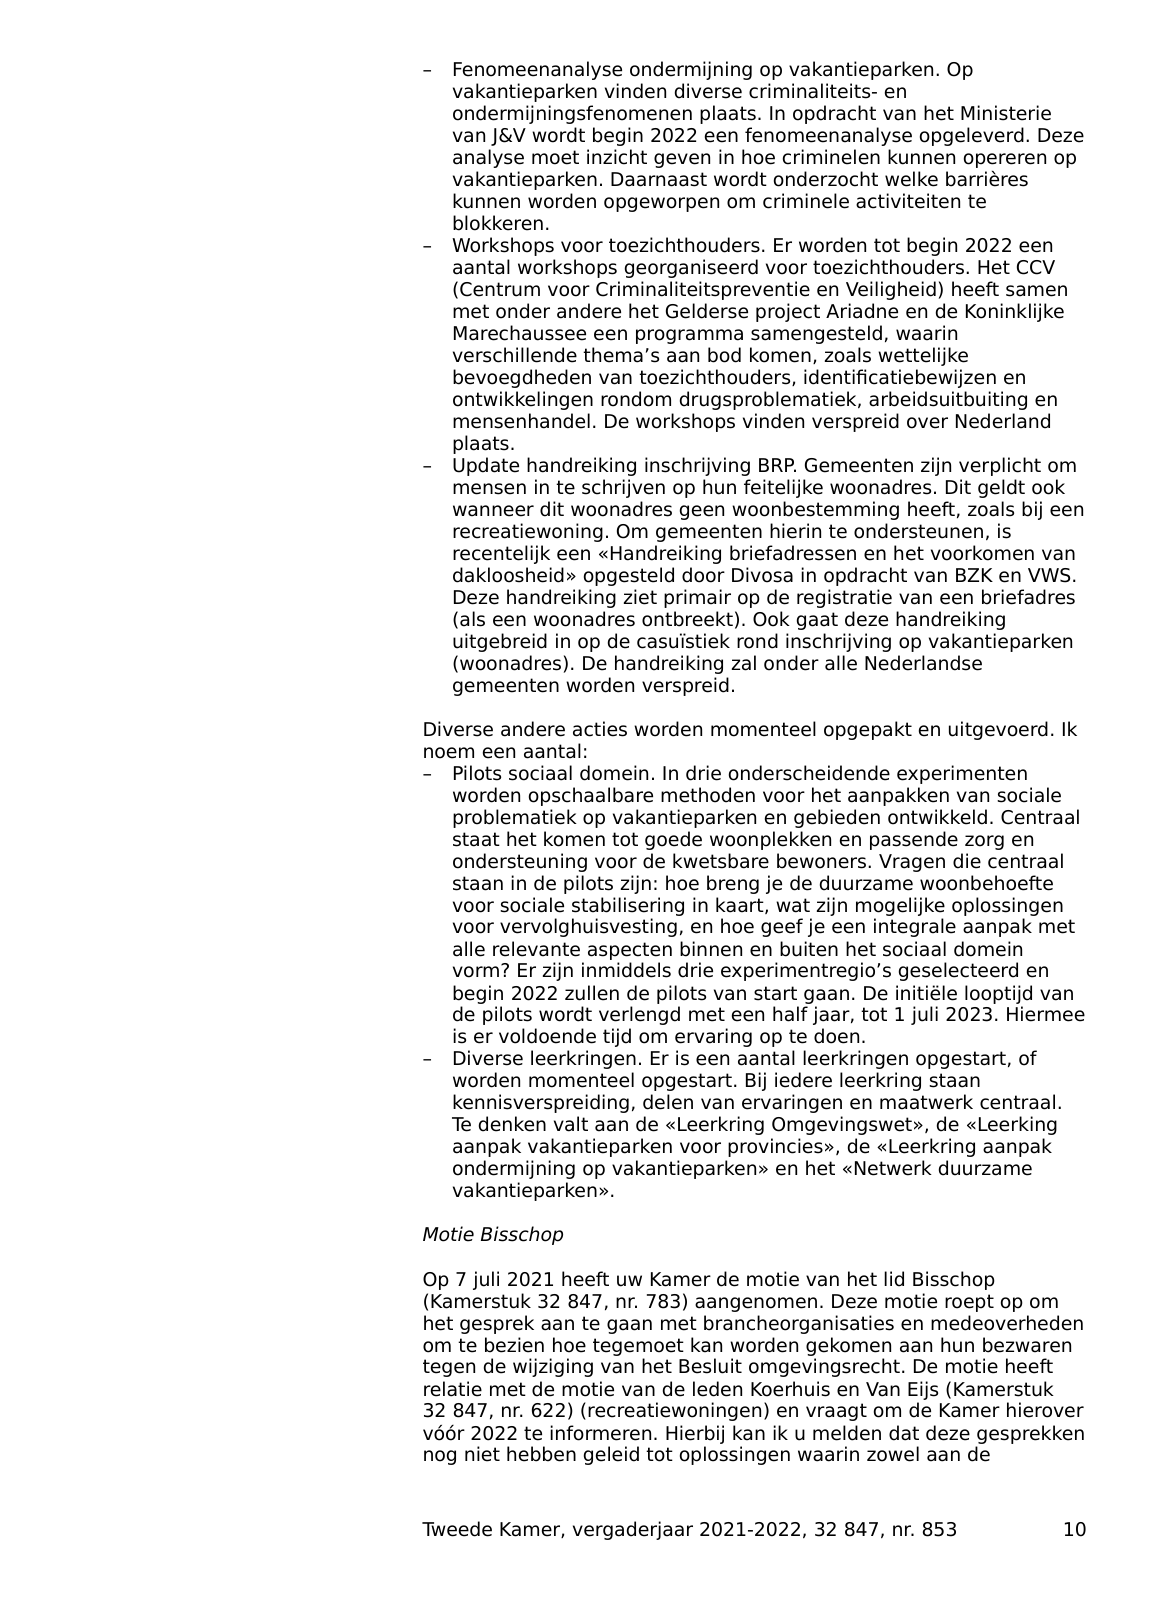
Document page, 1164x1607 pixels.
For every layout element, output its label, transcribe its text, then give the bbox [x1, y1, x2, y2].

text – Workshops voor toezichthouders. Er worden tot begin 2022 een aantal workshops georganiseerd voor toezichthouders. Het CCV (Centrum voor Criminaliteitspreventie en Veiligheid) heeft samen met onder andere het Gelderse project Ariadne en de Koninklijke Marechaussee een programma samengesteld, waarin verschillende thema’s aan bod komen, zoals wettelijke bevoegdheden van toezichthouders, identificatiebewijzen en ontwikkelingen rondom drugsproblematiek, arbeidsuitbuiting en mensenhandel. De workshops vinden verspreid over Nederland plaats. [422, 235, 1087, 455]
text Diverse andere acties worden momenteel opgepakt en uitgevoerd. Ik noem een aantal: [422, 719, 1087, 763]
subtitle Motie Bisschop [422, 1224, 1087, 1246]
text Op 7 juli 2021 heeft uw Kamer de motie van het lid Bisschop (Kamerstuk 32 847, nr. 783) aangenomen. Deze motie roept op om het gesprek aan te gaan met brancheorganisaties en medeoverheden om te bezien hoe tegemoet kan worden gekomen aan hun bezwaren tegen de wijziging van het Besluit omgevingsrecht. De motie heeft relatie met de motie van de leden Koerhuis en Van Eijs (Kamerstuk 32 847, nr. 622) (recreatiewoningen) en vraagt om de Kamer hierover vóór 2022 te informeren. Hierbij kan ik u melden dat deze gesprekken nog niet hebben geleid tot oplossingen waarin zowel aan de [422, 1268, 1087, 1466]
text – Pilots sociaal domein. In drie onderscheidende experimenten worden opschaalbare methoden voor het aanpakken van sociale problematiek op vakantieparken en gebieden ontwikkeld. Centraal staat het komen tot goede woonplekken en passende zorg en ondersteuning voor de kwetsbare bewoners. Vragen die centraal staan in de pilots zijn: hoe breng je de duurzame woonbehoefte voor sociale stabilisering in kaart, wat zijn mogelijke oplossingen voor vervolghuisvesting, en hoe geef je een integrale aanpak met alle relevante aspecten binnen en buiten het sociaal domein vorm? Er zijn inmiddels drie experimentregio’s geselecteerd en begin 2022 zullen de pilots van start gaan. De initiële looptijd van de pilots wordt verlengd met een half jaar, tot 1 juli 2023. Hiermee is er voldoende tijd om ervaring op te doen. [422, 763, 1087, 1048]
text – Update handreiking inschrijving BRP. Gemeenten zijn verplicht om mensen in te schrijven op hun feitelijke woonadres. Dit geldt ook wanneer dit woonadres geen woonbestemming heeft, zoals bij een recreatiewoning. Om gemeenten hierin te ondersteunen, is recentelijk een «Handreiking briefadressen en het voorkomen van dakloosheid» opgesteld door Divosa in opdracht van BZK en VWS. Deze handreiking ziet primair op de registratie van een briefadres (als een woonadres ontbreekt). Ook gaat deze handreiking uitgebreid in op de casuïstiek rond inschrijving op vakantieparken (woonadres). De handreiking zal onder alle Nederlandse gemeenten worden verspreid. [422, 455, 1087, 696]
text – Fenomeenanalyse ondermijning op vakantieparken. Op vakantieparken vinden diverse criminaliteits- en ondermijningsfenomenen plaats. In opdracht van het Ministerie van J&V wordt begin 2022 een fenomeenanalyse opgeleverd. Deze analyse moet inzicht geven in hoe criminelen kunnen opereren op vakantieparken. Daarnaast wordt onderzocht welke barrières kunnen worden opgeworpen om criminele activiteiten te blokkeren. [422, 59, 1087, 235]
text – Diverse leerkringen. Er is een aantal leerkringen opgestart, of worden momenteel opgestart. Bij iedere leerkring staan kennisverspreiding, delen van ervaringen en maatwerk centraal. Te denken valt aan de «Leerkring Omgevingswet», de «Leerking aanpak vakantieparken voor provincies», de «Leerkring aanpak ondermijning op vakantieparken» en het «Netwerk duurzame vakantieparken». [422, 1048, 1087, 1202]
